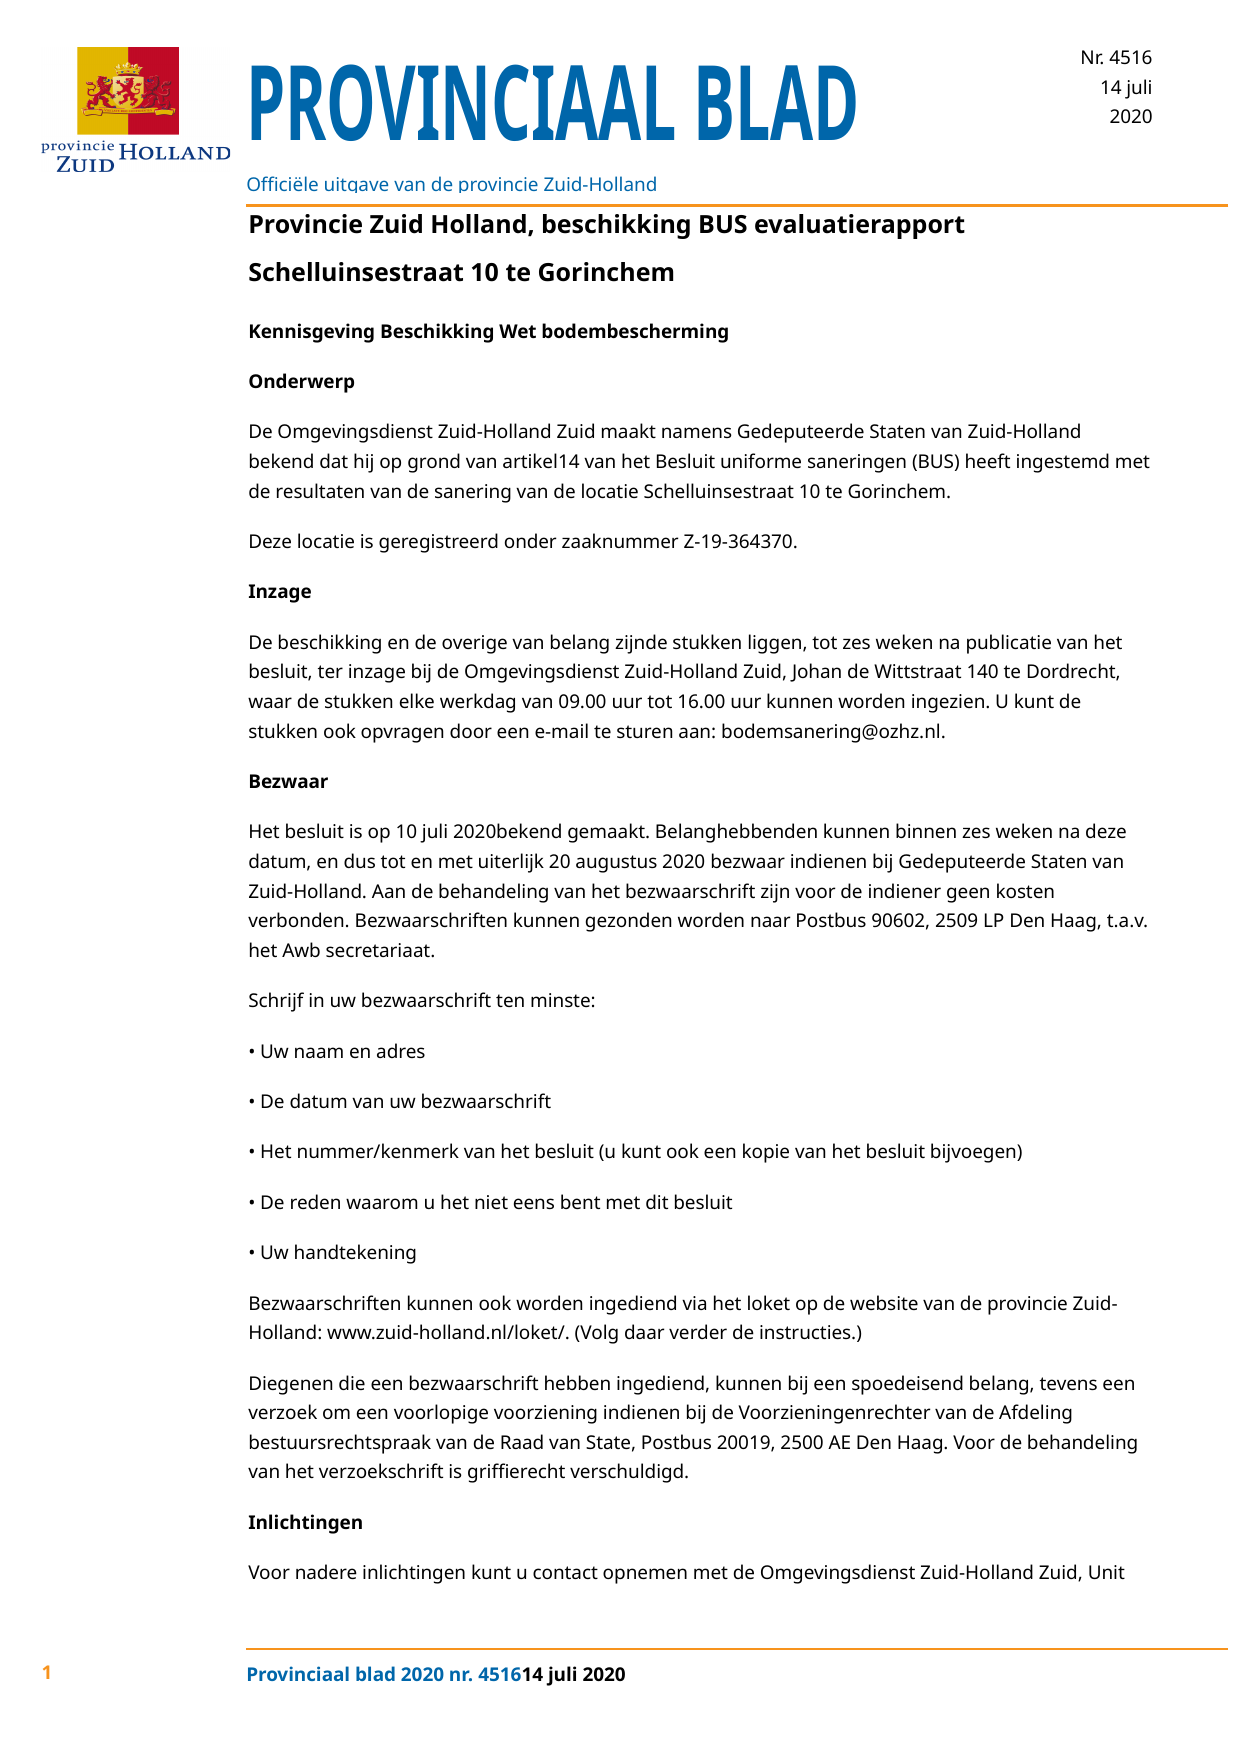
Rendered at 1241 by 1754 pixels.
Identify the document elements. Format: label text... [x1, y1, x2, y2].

text Bezwaar [248, 768, 1152, 794]
text Deze locatie is geregistreerd onder zaaknummer Z-19-364370. [248, 528, 1152, 554]
text • Uw handtekening [248, 1239, 1152, 1265]
text De beschikking en de overige van belang zijnde stukken liggen, tot zes weken na publicatie van het besluit, ter inzage bij de Omgevingsdienst Zuid-Holland Zuid, Johan de Wittstraat 140 te Dordrecht, waar de stukken elke werkdag van 09.00 uur tot 16.00 uur kunnen worden ingezien. U kunt de stukken ook opvragen door een e-mail te sturen aan: bodemsanering@ozhz.nl. [248, 629, 1152, 744]
text Kennisgeving Beschikking Wet bodembescherming [248, 318, 1152, 344]
text Schrijf in uw bezwaarschrift ten minste: [248, 987, 1152, 1013]
text • De reden waarom u het niet eens bent met dit besluit [248, 1189, 1152, 1215]
text Voor nadere inlichtingen kunt u contact opnemen met de Omgevingsdienst Zuid-Holland Zuid, Unit [248, 1559, 1152, 1585]
text De Omgevingsdienst Zuid-Holland Zuid maakt namens Gedeputeerde Staten van Zuid-Holland bekend dat hij op grond van artikel14 van het Besluit uniforme saneringen (BUS) heeft ingestemd met de resultaten van de sanering van de locatie Schelluinsestraat 10 te Gorinchem. [248, 419, 1152, 504]
text Inzage [248, 579, 1152, 604]
text • Het nummer/kenmerk van het besluit (u kunt ook een kopie van het besluit bijvoegen) [248, 1139, 1152, 1164]
text Diegenen die een bezwaarschrift hebben ingediend, kunnen bij een spoedeisend belang, tevens een verzoek om een voorlopige voorziening indienen bij de Voorzieningenrechter van de Afdeling bestuursrechtspraak van de Raad van State, Postbus 20019, 2500 AE Den Haag. Voor de behandeling van het verzoekschrift is griffierecht verschuldigd. [248, 1370, 1152, 1484]
text Bezwaarschriften kunnen ook worden ingediend via het loket op de website van de provincie Zuid-Holland: www.zuid-holland.nl/loket/. (Volg daar verder de instructies.) [248, 1290, 1152, 1345]
text • De datum van uw bezwaarschrift [248, 1088, 1152, 1114]
text Onderwerp [248, 368, 1152, 394]
text Provincie Zuid Holland, beschikking BUS evaluatierapport Schelluinsestraat 10 te Gorinchem [248, 207, 1152, 288]
text Inlichtingen [248, 1509, 1152, 1535]
text Het besluit is op 10 juli 2020bekend gemaakt. Belanghebbenden kunnen binnen zes weken na deze datum, en dus tot en met uiterlijk 20 augustus 2020 bezwaar indienen bij Gedeputeerde Staten van Zuid-Holland. Aan de behandeling van het bezwaarschrift zijn voor de indiener geen kosten verbonden. Bezwaarschriften kunnen gezonden worden naar Postbus 90602, 2509 LP Den Haag, t.a.v. het Awb secretariaat. [248, 819, 1152, 963]
text • Uw naam en adres [248, 1038, 1152, 1064]
picture [41, 47, 231, 172]
